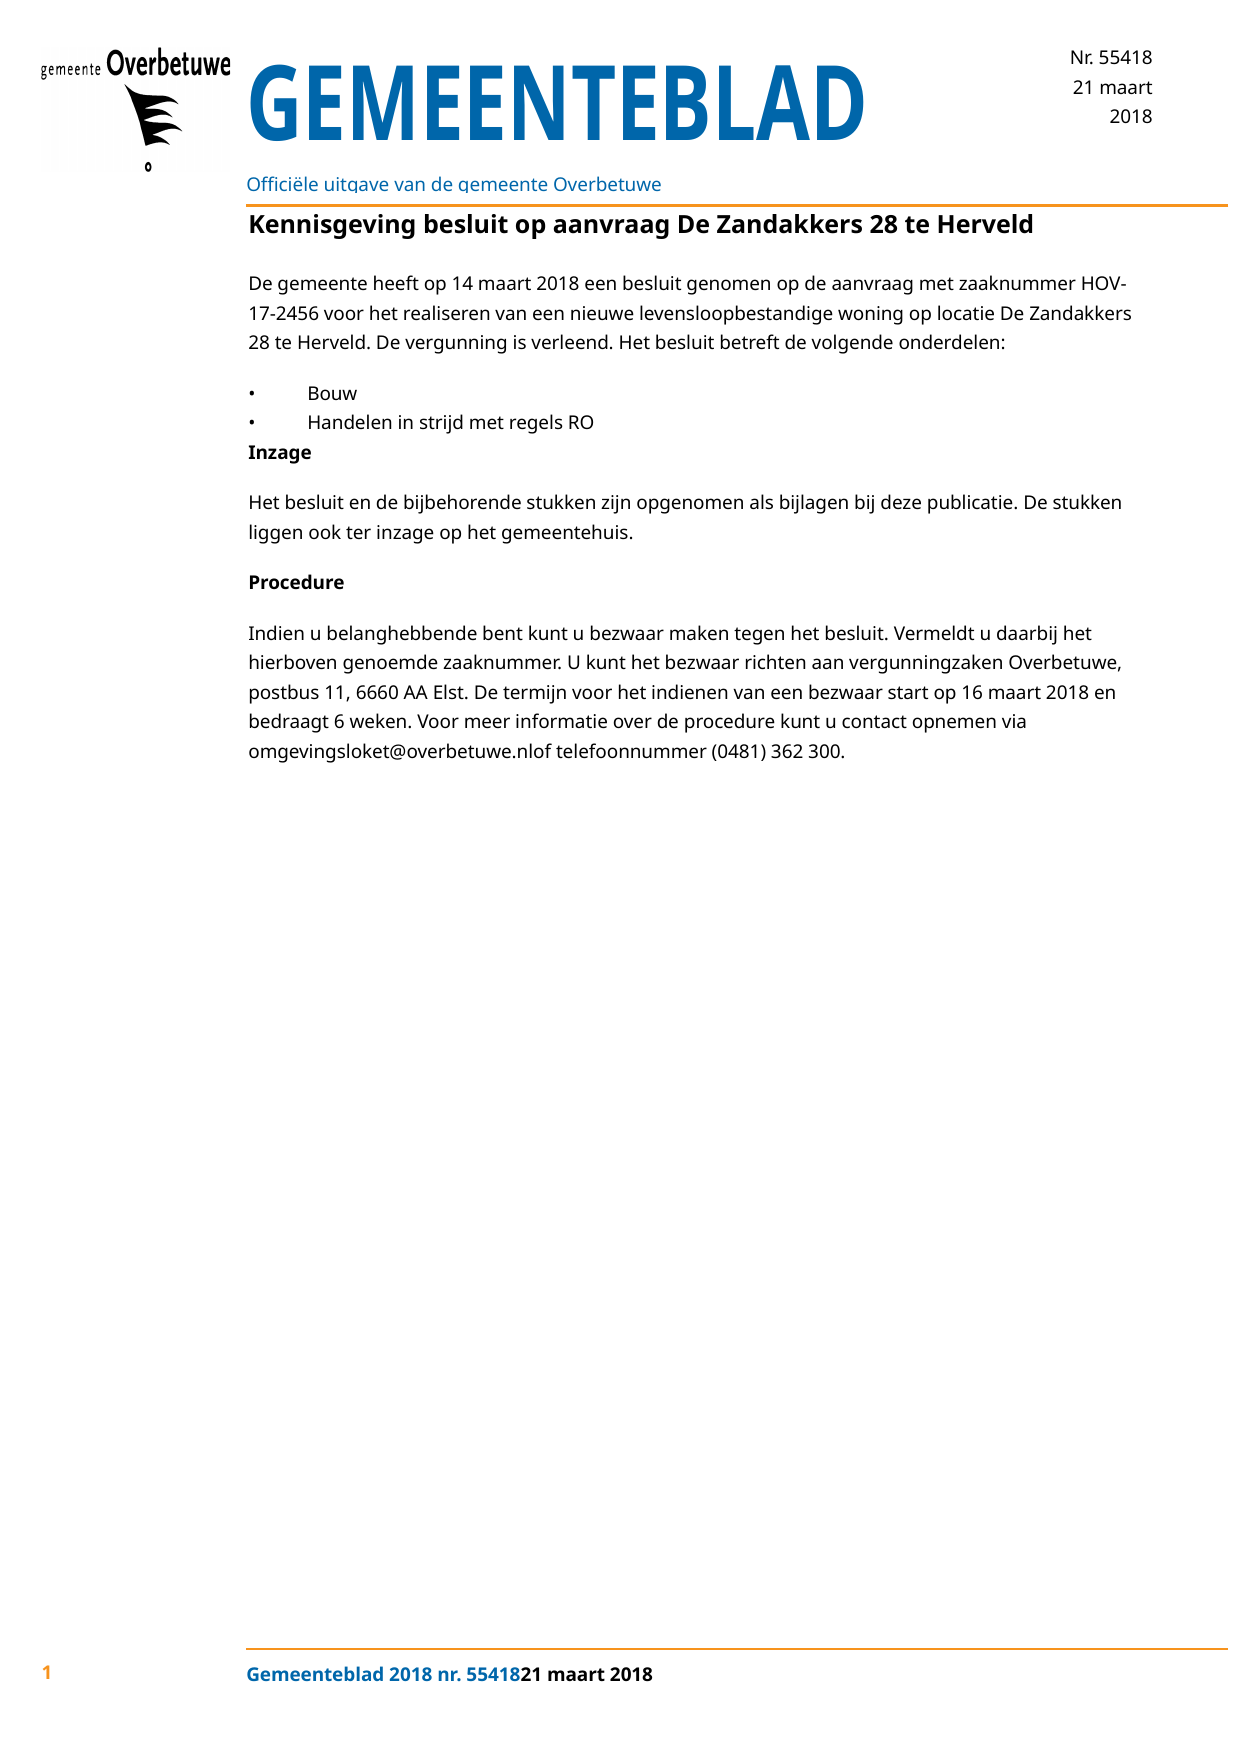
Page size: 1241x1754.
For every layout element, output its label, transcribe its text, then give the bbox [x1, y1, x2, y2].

text Het besluit en de bijbehorende stukken zijn opgenomen als bijlagen bij deze publicatie. De stukken liggen ook ter inzage op het gemeentehuis. [248, 489, 1152, 545]
text Inzage [248, 439, 1152, 465]
text De gemeente heeft op 14 maart 2018 een besluit genomen op de aanvraag met zaaknummer HOV-17-2456 voor het realiseren van een nieuwe levensloopbestandige woning op locatie De Zandakkers 28 te Herveld. De vergunning is verleend. Het besluit betreft de volgende onderdelen: [248, 270, 1152, 355]
text Indien u belanghebbende bent kunt u bezwaar maken tegen het besluit. Vermeldt u daarbij het hierboven genoemde zaaknummer. U kunt het bezwaar richten aan vergunningzaken Overbetuwe, postbus 11, 6660 AA Elst. De termijn voor het indienen van een bezwaar start op 16 maart 2018 en bedraagt 6 weken. Voor meer informatie over de procedure kunt u contact opnemen via omgevingsloket@overbetuwe.nlof telefoonnummer (0481) 362 300. [248, 620, 1152, 764]
text Procedure [248, 569, 1152, 595]
list Bouw [248, 380, 1152, 406]
text Kennisgeving besluit op aanvraag De Zandakkers 28 te Herveld [248, 207, 1152, 241]
picture [41, 47, 231, 172]
list Handelen in strijd met regels RO [248, 409, 1152, 435]
